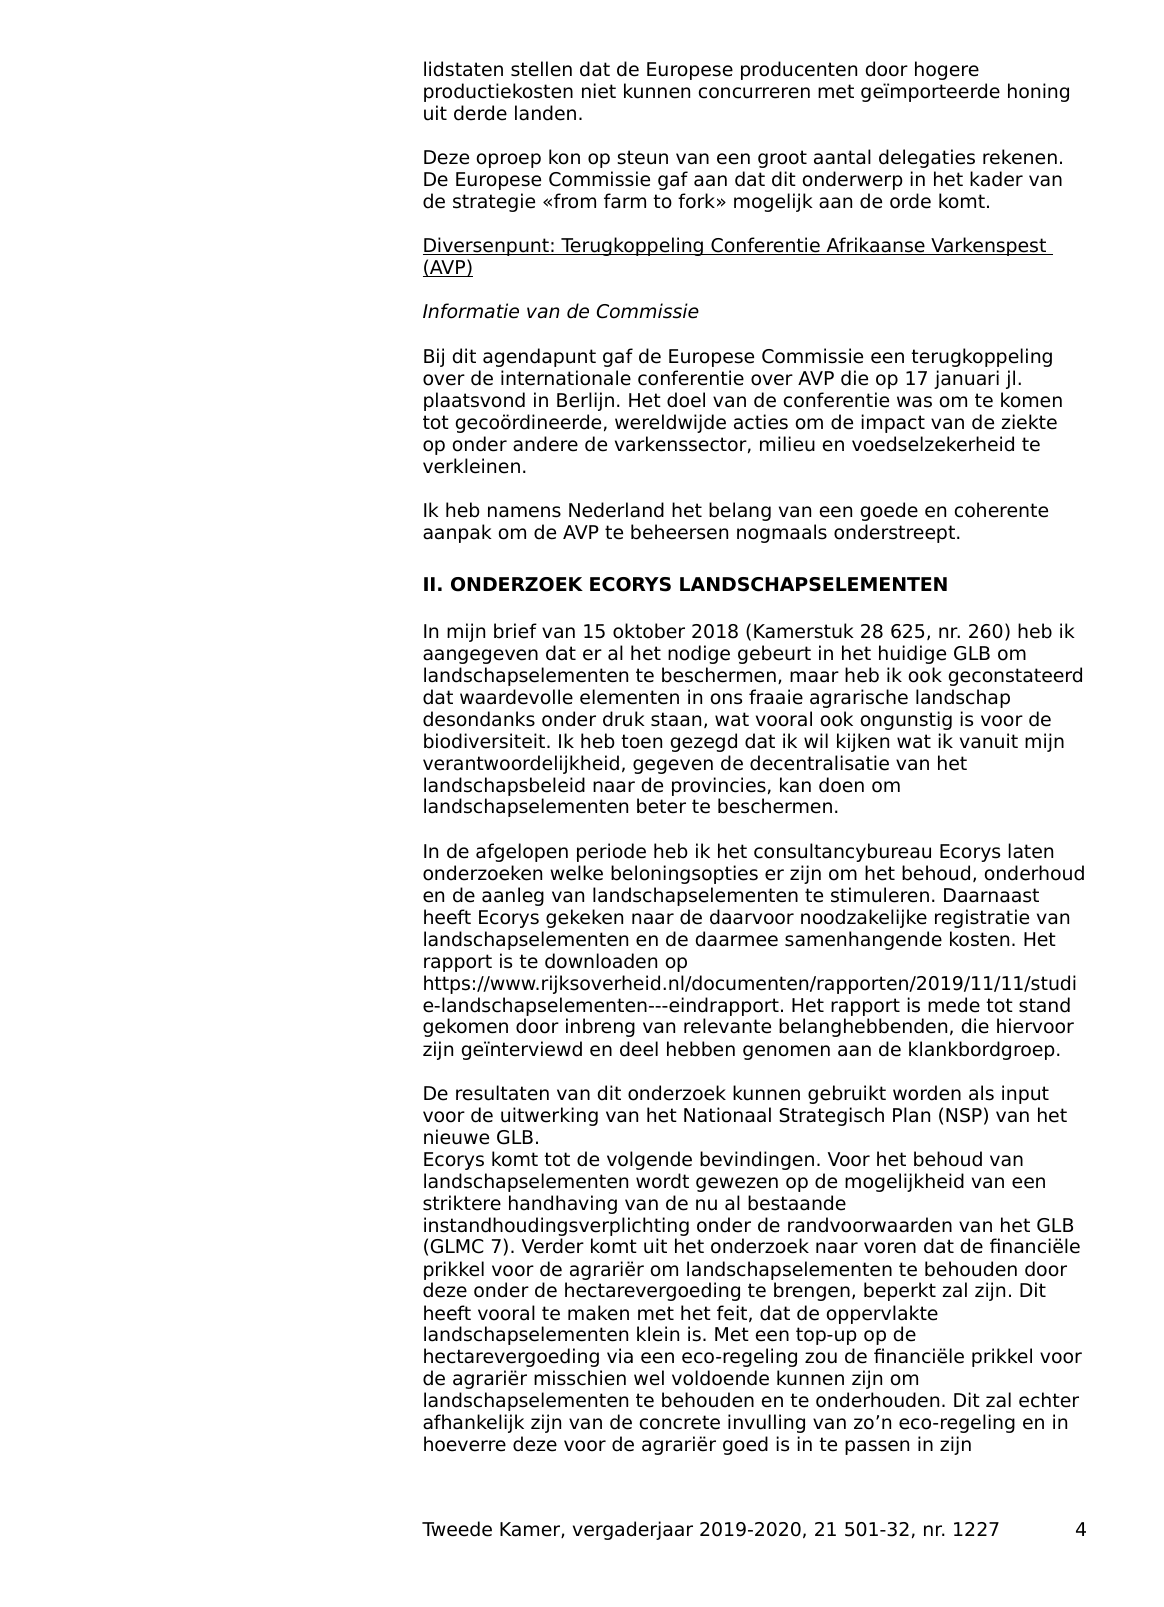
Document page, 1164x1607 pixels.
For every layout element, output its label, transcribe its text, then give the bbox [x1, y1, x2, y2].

subtitle II. ONDERZOEK ECORYS LANDSCHAPSELEMENTEN [422, 574, 1087, 596]
text lidstaten stellen dat de Europese producenten door hogere productiekosten niet kunnen concurreren met geïmporteerde honing uit derde landen. [422, 59, 1087, 125]
text Deze oproep kon op steun van een groot aantal delegaties rekenen. De Europese Commissie gaf aan dat dit onderwerp in het kader van de strategie «from farm to fork» mogelijk aan de orde komt. [422, 147, 1087, 213]
text In mijn brief van 15 oktober 2018 (Kamerstuk 28 625, nr. 260) heb ik aangegeven dat er al het nodige gebeurt in het huidige GLB om landschapselementen te beschermen, maar heb ik ook geconstateerd dat waardevolle elementen in ons fraaie agrarische landschap desondanks onder druk staan, wat vooral ook ongunstig is voor de biodiversiteit. Ik heb toen gezegd dat ik wil kijken wat ik vanuit mijn verantwoordelijkheid, gegeven de decentralisatie van het landschapsbeleid naar de provincies, kan doen om landschapselementen beter te beschermen. [422, 621, 1087, 818]
subtitle Informatie van de Commissie [422, 301, 1087, 323]
text De resultaten van dit onderzoek kunnen gebruikt worden als input voor de uitwerking van het Nationaal Strategisch Plan (NSP) van het nieuwe GLB. [422, 1083, 1087, 1148]
text Bij dit agendapunt gaf de Europese Commissie een terugkoppeling over de internationale conferentie over AVP die op 17 januari jl. plaatsvond in Berlijn. Het doel van de conferentie was om te komen tot gecoördineerde, wereldwijde acties om de impact van de ziekte op onder andere de varkenssector, milieu en voedselzekerheid te verkleinen. [422, 346, 1087, 477]
text In de afgelopen periode heb ik het consultancybureau Ecorys laten onderzoeken welke beloningsopties er zijn om het behoud, onderhoud en de aanleg van landschapselementen te stimuleren. Daarnaast heeft Ecorys gekeken naar de daarvoor noodzakelijke registratie van landschapselementen en de daarmee samenhangende kosten. Het rapport is te downloaden op https://www.rijksoverheid.nl/documenten/rapporten/2019/11/11/studie-landschapselementen---eindrapport. Het rapport is mede tot stand gekomen door inbreng van relevante belanghebbenden, die hiervoor zijn geïnterviewd en deel hebben genomen aan de klankbordgroep. [422, 841, 1087, 1060]
subtitle Diversenpunt: Terugkoppeling Conferentie Afrikaanse Varkenspest (AVP) [422, 235, 1087, 279]
text Ecorys komt tot de volgende bevindingen. Voor het behoud van landschapselementen wordt gewezen op de mogelijkheid van een striktere handhaving van de nu al bestaande instandhoudingsverplichting onder de randvoorwaarden van het GLB (GLMC 7). Verder komt uit het onderzoek naar voren dat de financiële prikkel voor de agrariër om landschapselementen te behouden door deze onder de hectarevergoeding te brengen, beperkt zal zijn. Dit heeft vooral te maken met het feit, dat de oppervlakte landschapselementen klein is. Met een top-up op de hectarevergoeding via een eco-regeling zou de financiële prikkel voor de agrariër misschien wel voldoende kunnen zijn om landschapselementen te behouden en te onderhouden. Dit zal echter afhankelijk zijn van de concrete invulling van zo’n eco-regeling en in hoeverre deze voor de agrariër goed is in te passen in zijn [422, 1148, 1087, 1456]
text Ik heb namens Nederland het belang van een goede en coherente aanpak om de AVP te beheersen nogmaals onderstreept. [422, 500, 1087, 544]
